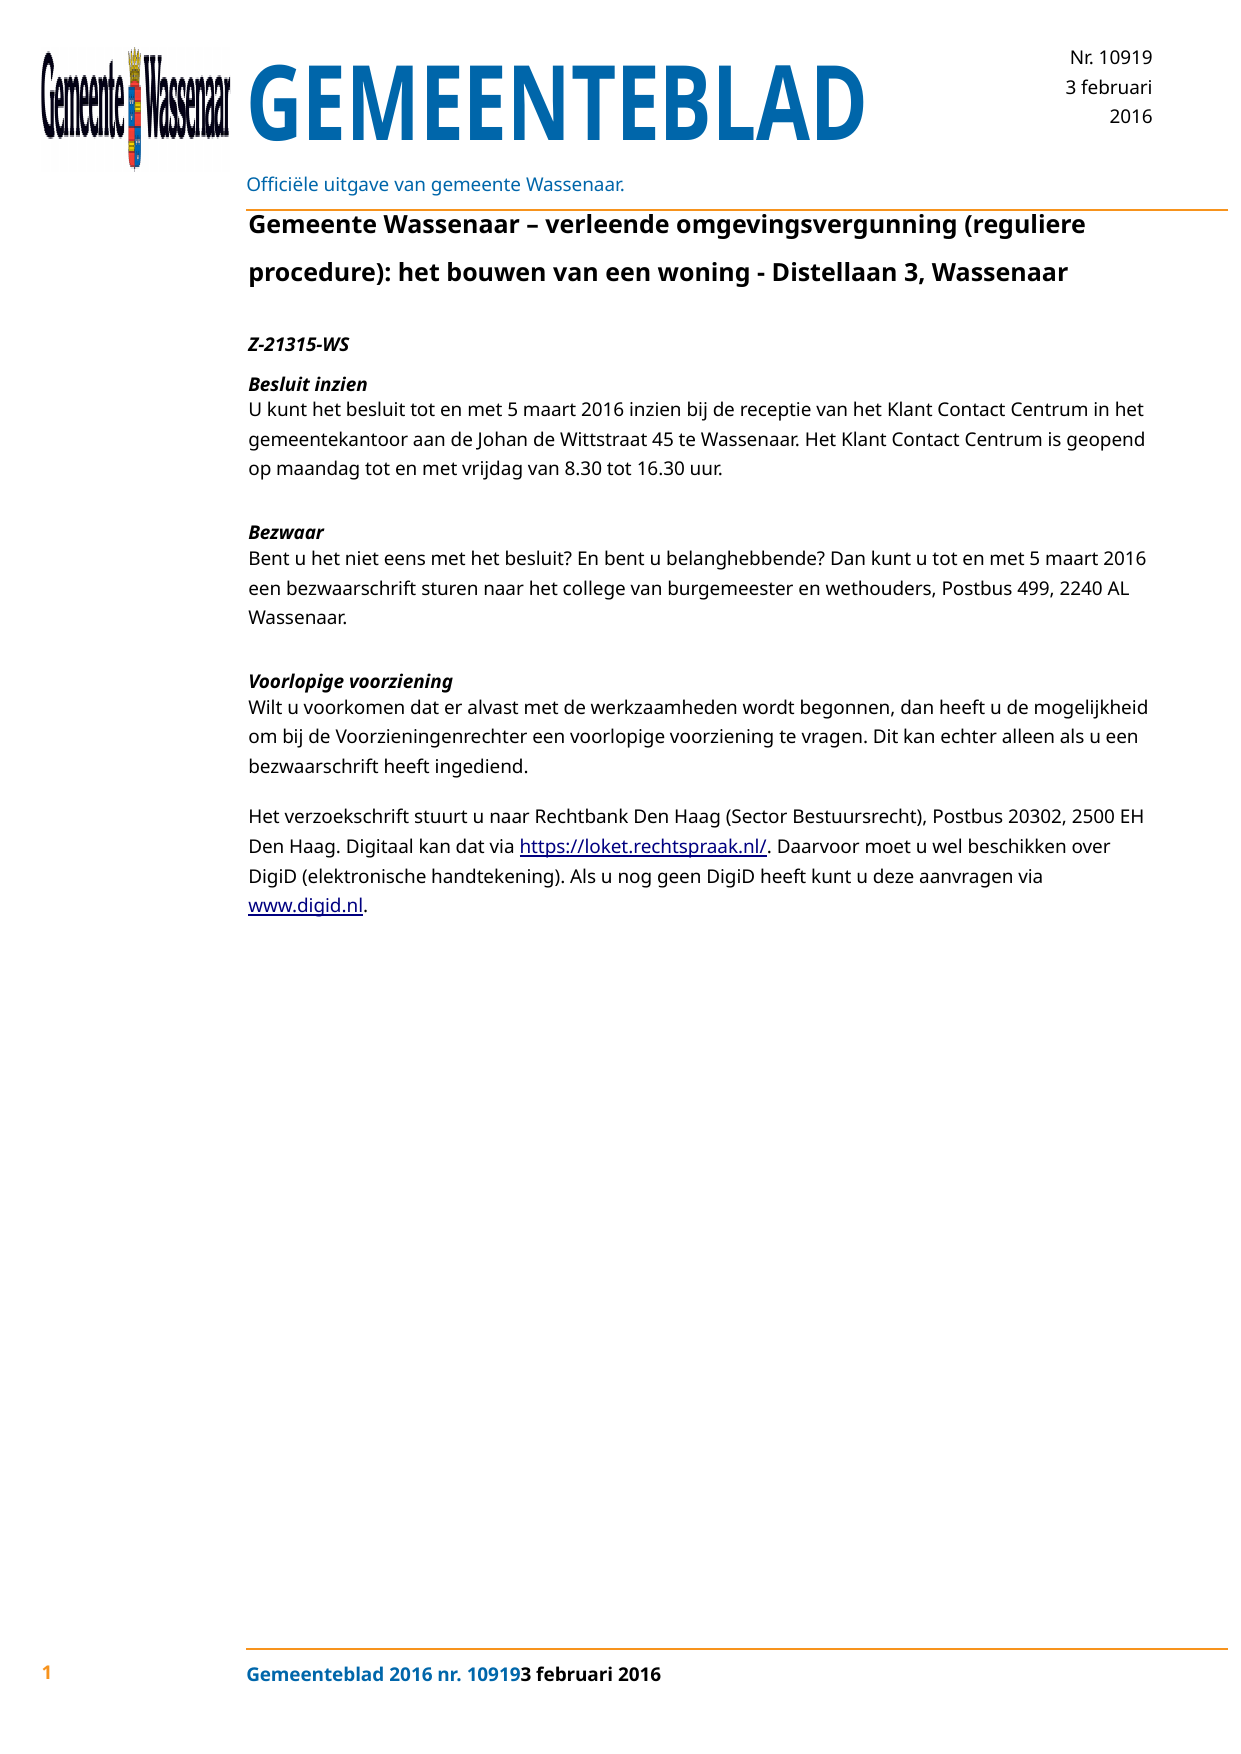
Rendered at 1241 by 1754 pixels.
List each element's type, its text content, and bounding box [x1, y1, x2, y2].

text Voorlopige voorziening [248, 668, 1152, 694]
text Gemeente Wassenaar – verleende omgevingsvergunning (reguliere procedure): het bouwen van een woning - Distellaan 3, Wassenaar [248, 211, 1152, 288]
picture [41, 47, 231, 172]
text U kunt het besluit tot en met 5 maart 2016 inzien bij de receptie van het Klant Contact Centrum in het gemeentekantoor aan de Johan de Wittstraat 45 te Wassenaar. Het Klant Contact Centrum is geopend op maandag tot en met vrijdag van 8.30 tot 16.30 uur. [248, 396, 1152, 481]
text Bent u het niet eens met het besluit? En bent u belanghebbende? Dan kunt u tot en met 5 maart 2016 een bezwaarschrift sturen naar het college van burgemeester en wethouders, Postbus 499, 2240 AL Wassenaar. [248, 545, 1152, 630]
text Besluit inzien [248, 371, 1152, 396]
text Het verzoekschrift stuurt u naar Rechtbank Den Haag (Sector Bestuursrecht), Postbus 20302, 2500 EH Den Haag. Digitaal kan dat via https://loket.rechtspraak.nl/. Daarvoor moet u wel beschikken over DigiD (elektronische handtekening). Als u nog geen DigiD heeft kunt u deze aanvragen via www.digid.nl. [248, 804, 1152, 918]
text Wilt u voorkomen dat er alvast met de werkzaamheden wordt begonnen, dan heeft u de mogelijkheid om bij de Voorzieningenrechter een voorlopige voorziening te vragen. Dit kan echter alleen als u een bezwaarschrift heeft ingediend. [248, 694, 1152, 779]
text Z-21315-WS [248, 331, 1152, 357]
text Bezwaar [248, 519, 1152, 545]
